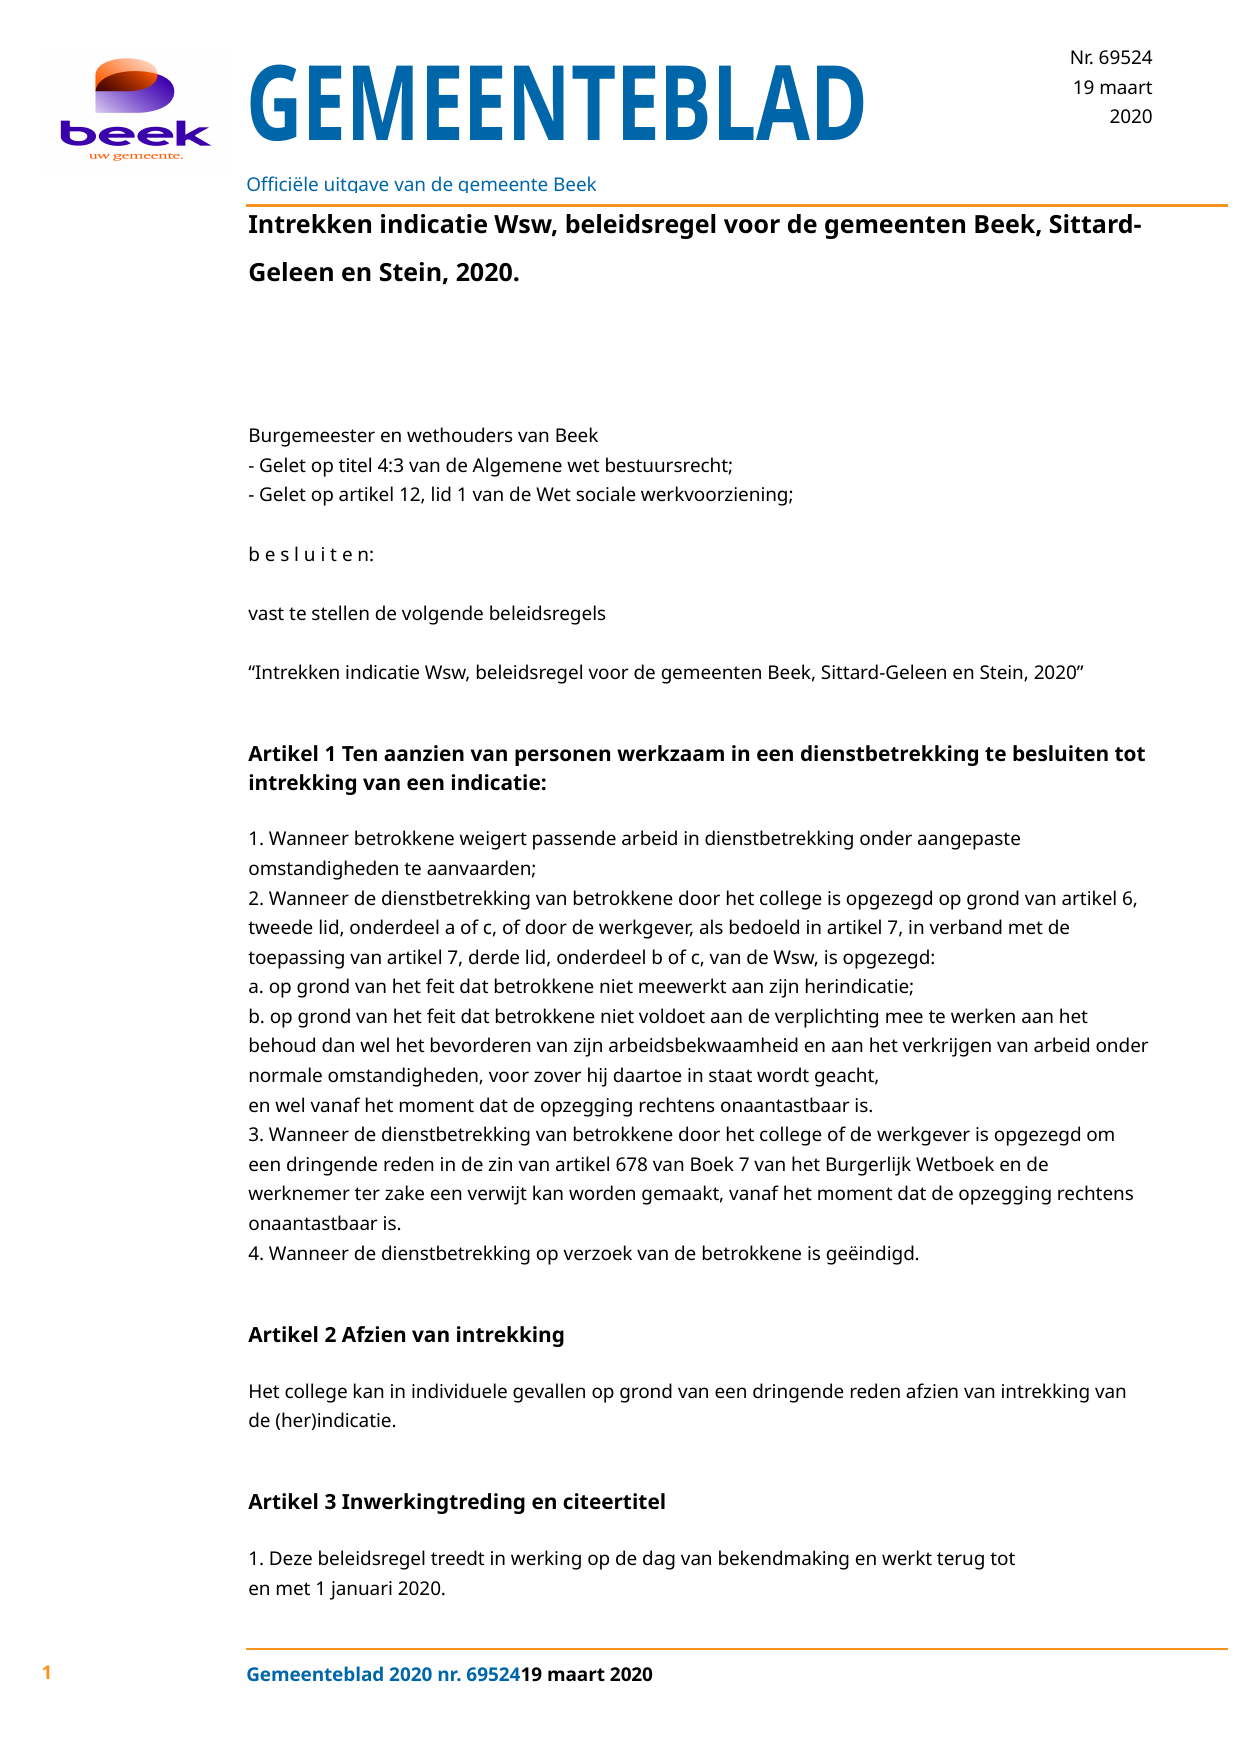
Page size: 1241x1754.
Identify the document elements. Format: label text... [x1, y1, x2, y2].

text Burgemeester en wethouders van Beek [248, 422, 1152, 448]
text 2. Wanneer de dienstbetrekking van betrokkene door het college is opgezegd op grond van artikel 6, tweede lid, onderdeel a of c, of door de werkgever, als bedoeld in artikel 7, in verband met de toepassing van artikel 7, derde lid, onderdeel b of c, van de Wsw, is opgezegd: [248, 885, 1152, 970]
text 4. Wanneer de dienstbetrekking op verzoek van de betrokkene is geëindigd. [248, 1240, 1152, 1266]
text Het college kan in individuele gevallen op grond van een dringende reden afzien van intrekking van de (her)indicatie. [248, 1378, 1152, 1433]
text “Intrekken indicatie Wsw, beleidsregel voor de gemeenten Beek, Sittard-Geleen en Stein, 2020” [248, 659, 1152, 685]
text b. op grond van het feit dat betrokkene niet voldoet aan de verplichting mee te werken aan het behoud dan wel het bevorderen van zijn arbeidsbekwaamheid en aan het verkrijgen van arbeid onder normale omstandigheden, voor zover hij daartoe in staat wordt geacht, [248, 1003, 1152, 1088]
text - Gelet op titel 4:3 van de Algemene wet bestuursrecht; [248, 452, 1152, 478]
text en wel vanaf het moment dat de opzegging rechtens onaantastbaar is. [248, 1092, 1152, 1118]
text Artikel 1 Ten aanzien van personen werkzaam in een dienstbetrekking te besluiten tot intrekking van een indicatie: [248, 739, 1152, 796]
text 1. Deze beleidsregel treedt in werking op de dag van bekendmaking en werkt terug tot [248, 1545, 1152, 1571]
text 1. Wanneer betrokkene weigert passende arbeid in dienstbetrekking onder aangepaste omstandigheden te aanvaarden; [248, 826, 1152, 881]
text Artikel 3 Inwerkingtreding en citeertitel [248, 1487, 1152, 1516]
text vast te stellen de volgende beleidsregels [248, 600, 1152, 626]
text - Gelet op artikel 12, lid 1 van de Wet sociale werkvoorziening; [248, 482, 1152, 507]
picture [41, 47, 231, 172]
text en met 1 januari 2020. [248, 1575, 1152, 1601]
text b e s l u i t e n: [248, 541, 1152, 567]
text 3. Wanneer de dienstbetrekking van betrokkene door het college of de werkgever is opgezegd om een dringende reden in de zin van artikel 678 van Boek 7 van het Burgerlijk Wetboek en de werknemer ter zake een verwijt kan worden gemaakt, vanaf het moment dat de opzegging rechtens onaantastbaar is. [248, 1121, 1152, 1236]
text Intrekken indicatie Wsw, beleidsregel voor de gemeenten Beek, Sittard-Geleen en Stein, 2020. [248, 207, 1152, 288]
text Artikel 2 Afzien van intrekking [248, 1320, 1152, 1348]
text a. op grond van het feit dat betrokkene niet meewerkt aan zijn herindicatie; [248, 973, 1152, 999]
